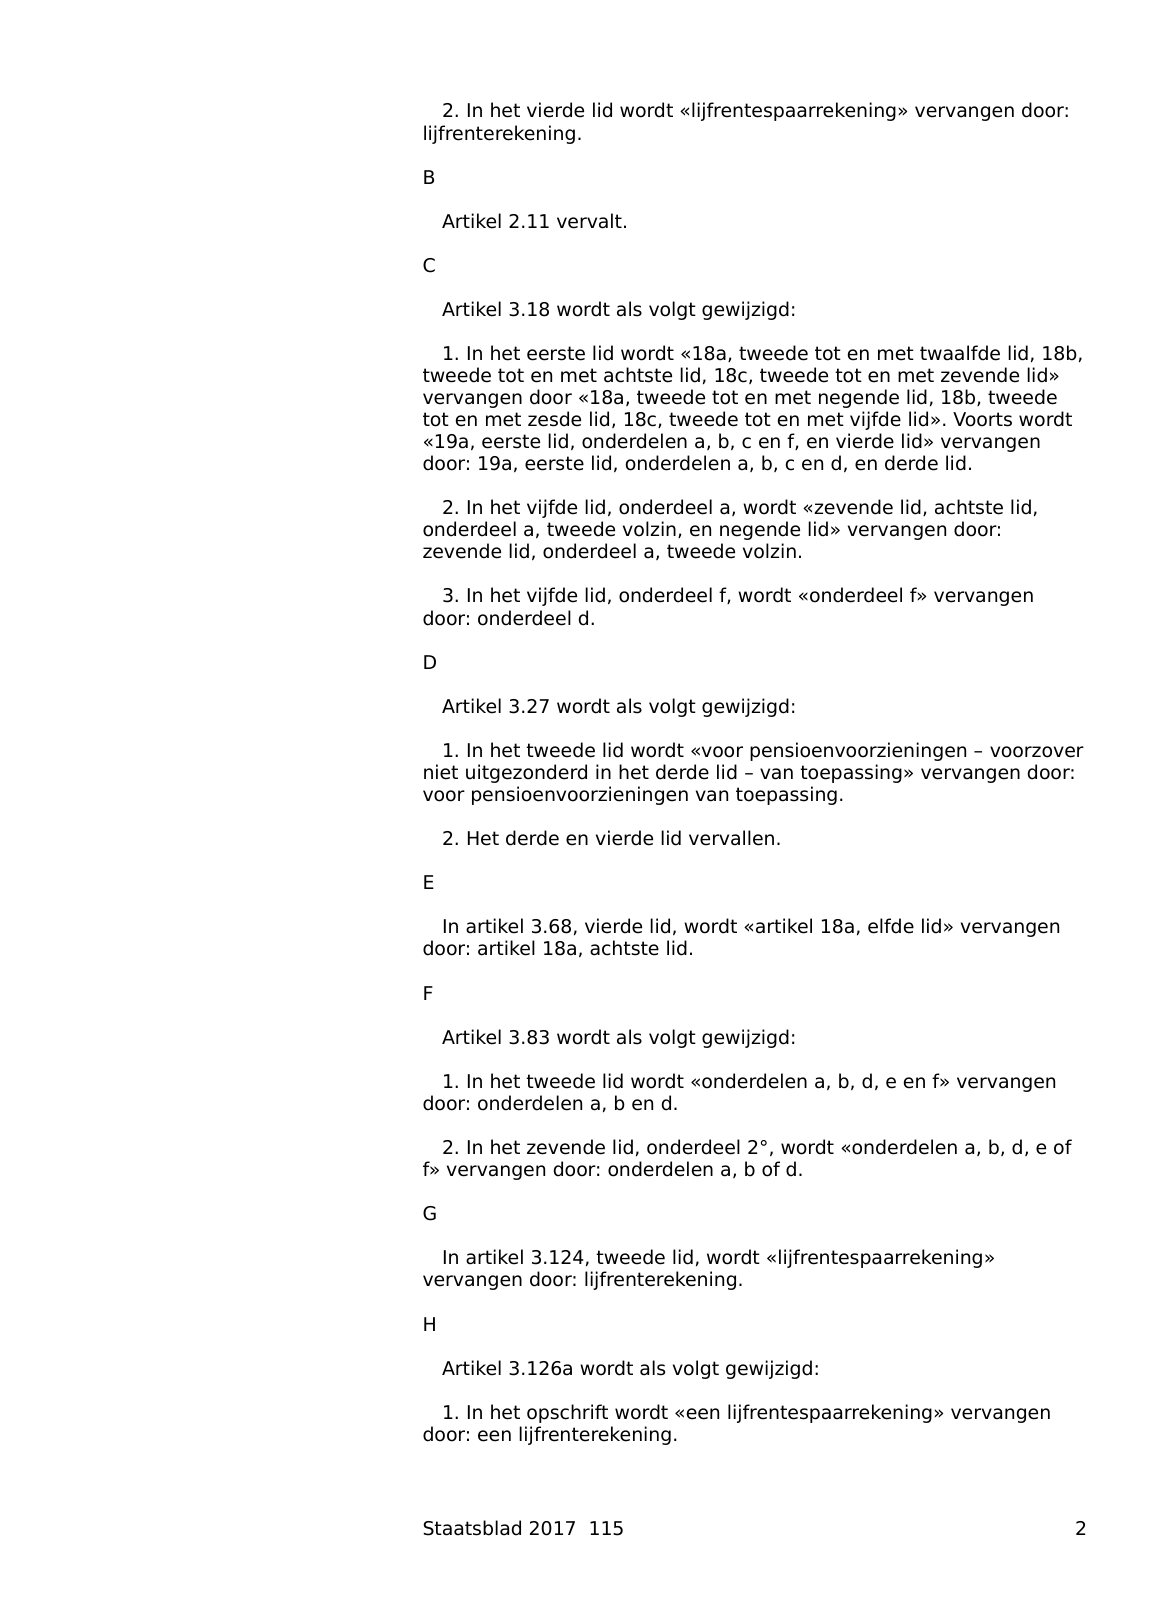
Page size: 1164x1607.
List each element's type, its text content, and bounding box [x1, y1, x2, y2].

text 1. In het tweede lid wordt «onderdelen a, b, d, e en f» vervangen door: onderdelen a, b en d. [422, 1071, 1087, 1115]
text E [422, 872, 1087, 894]
text C [422, 255, 1087, 277]
text G [422, 1203, 1087, 1225]
text B [422, 167, 1087, 188]
text Artikel 2.11 vervalt. [422, 211, 1087, 233]
text In artikel 3.68, vierde lid, wordt «artikel 18a, elfde lid» vervangen door: artikel 18a, achtste lid. [422, 916, 1087, 960]
text Artikel 3.27 wordt als volgt gewijzigd: [422, 696, 1087, 718]
text 1. In het opschrift wordt «een lijfrentespaarrekening» vervangen door: een lijfrenterekening. [422, 1402, 1087, 1446]
text 3. In het vijfde lid, onderdeel f, wordt «onderdeel f» vervangen door: onderdeel d. [422, 585, 1087, 629]
text F [422, 982, 1087, 1004]
text 2. Het derde en vierde lid vervallen. [422, 828, 1087, 850]
text D [422, 652, 1087, 673]
text In artikel 3.124, tweede lid, wordt «lijfrentespaarrekening» vervangen door: lijfrenterekening. [422, 1247, 1087, 1291]
text Artikel 3.126a wordt als volgt gewijzigd: [422, 1358, 1087, 1379]
text Artikel 3.83 wordt als volgt gewijzigd: [422, 1027, 1087, 1049]
text 1. In het eerste lid wordt «18a, tweede tot en met twaalfde lid, 18b, tweede tot en met achtste lid, 18c, tweede tot en met zevende lid» vervangen door «18a, tweede tot en met negende lid, 18b, tweede tot en met zesde lid, 18c, tweede tot en met vijfde lid». Voorts wordt «19a, eerste lid, onderdelen a, b, c en f, en vierde lid» vervangen door: 19a, eerste lid, onderdelen a, b, c en d, en derde lid. [422, 343, 1087, 475]
text H [422, 1313, 1087, 1335]
text 2. In het vijfde lid, onderdeel a, wordt «zevende lid, achtste lid, onderdeel a, tweede volzin, en negende lid» vervangen door: zevende lid, onderdeel a, tweede volzin. [422, 497, 1087, 563]
text 2. In het zevende lid, onderdeel 2°, wordt «onderdelen a, b, d, e of f» vervangen door: onderdelen a, b of d. [422, 1137, 1087, 1181]
text 1. In het tweede lid wordt «voor pensioenvoorzieningen – voorzover niet uitgezonderd in het derde lid – van toepassing» vervangen door: voor pensioenvoorzieningen van toepassing. [422, 740, 1087, 806]
text Artikel 3.18 wordt als volgt gewijzigd: [422, 299, 1087, 321]
text 2. In het vierde lid wordt «lijfrentespaarrekening» vervangen door: lijfrenterekening. [422, 100, 1087, 144]
